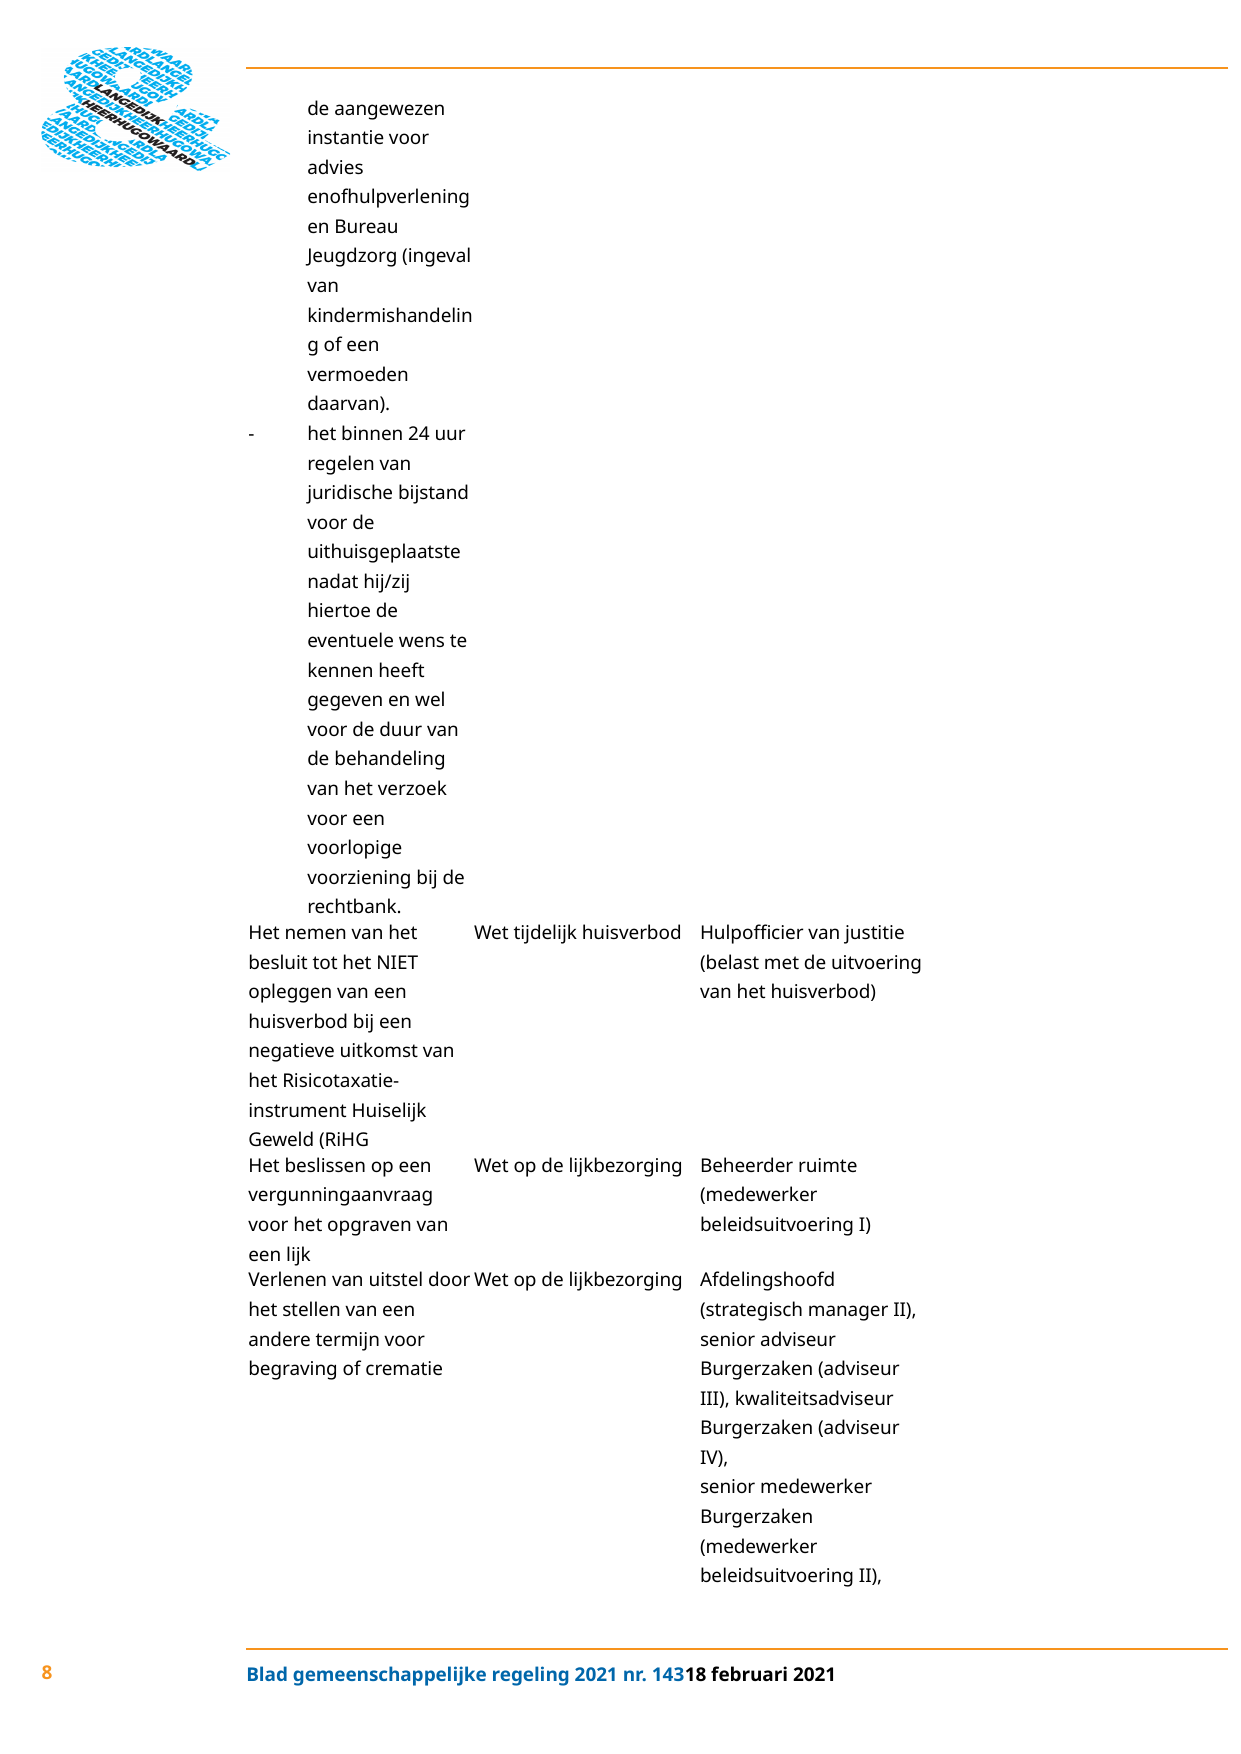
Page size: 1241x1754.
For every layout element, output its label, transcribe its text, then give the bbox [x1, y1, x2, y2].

picture [115, 47, 125, 53]
picture [115, 56, 123, 61]
table_cell [474, 95, 700, 919]
picture [129, 89, 140, 94]
table_cell Wet tijdelijk huisverbod [474, 919, 700, 1152]
table_cell Het beslissen op een vergunningaanvraag voor het opgraven van een lijk [248, 1152, 474, 1267]
table_cell de aangewezen instantie voor advies enofhulpverlening en Bureau Jeugdzorg (ingeval van kindermishandeling of een vermoeden daarvan). het binnen 24 uur regelen van juridische bijstand voor de uithuisgeplaatste nadat hij/zij hiertoe de eventuele wens te kennen heeft gegeven en wel voor de duur van de behandeling van het verzoek voor een voorlopige voorziening bij de rechtbank. [248, 95, 474, 919]
table_cell Hulpofficier van justitie (belast met de uitvoering van het huisverbod) [700, 919, 926, 1152]
picture [69, 110, 88, 121]
table_cell [926, 919, 1152, 1152]
table_cell Afdelingshoofd (strategisch manager II), senior adviseur Burgerzaken (adviseur III), kwaliteitsadviseur Burgerzaken (adviseur IV), senior medewerker Burgerzaken (medewerker beleidsuitvoering II), [700, 1267, 926, 1588]
picture [200, 116, 208, 121]
table_cell Wet op de lijkbezorging [474, 1267, 700, 1588]
picture [41, 129, 59, 139]
picture [77, 126, 85, 131]
picture [64, 130, 100, 151]
picture [108, 64, 149, 89]
picture [65, 142, 76, 149]
table_cell [926, 1152, 1152, 1267]
table_cell Wet op de lijkbezorging [474, 1152, 700, 1267]
table_cell [926, 95, 1152, 919]
table_cell Het nemen van het besluit tot het NIET opleggen van een huisverbod bij een negatieve uitkomst van het Risicotaxatie-instrument Huiselijk Geweld (RiHG [248, 919, 474, 1152]
picture [150, 76, 165, 85]
table_cell [700, 95, 926, 919]
table_cell Verlenen van uitstel door het stellen van een andere termijn voor begraving of crematie [248, 1267, 474, 1588]
picture [95, 56, 103, 62]
table_cell Beheerder ruimte (medewerker beleidsuitvoering I) [700, 1152, 926, 1267]
picture [126, 51, 148, 65]
picture [101, 151, 118, 161]
picture [180, 116, 188, 121]
picture [141, 151, 149, 156]
picture [41, 47, 231, 172]
table_cell [926, 1267, 1152, 1588]
